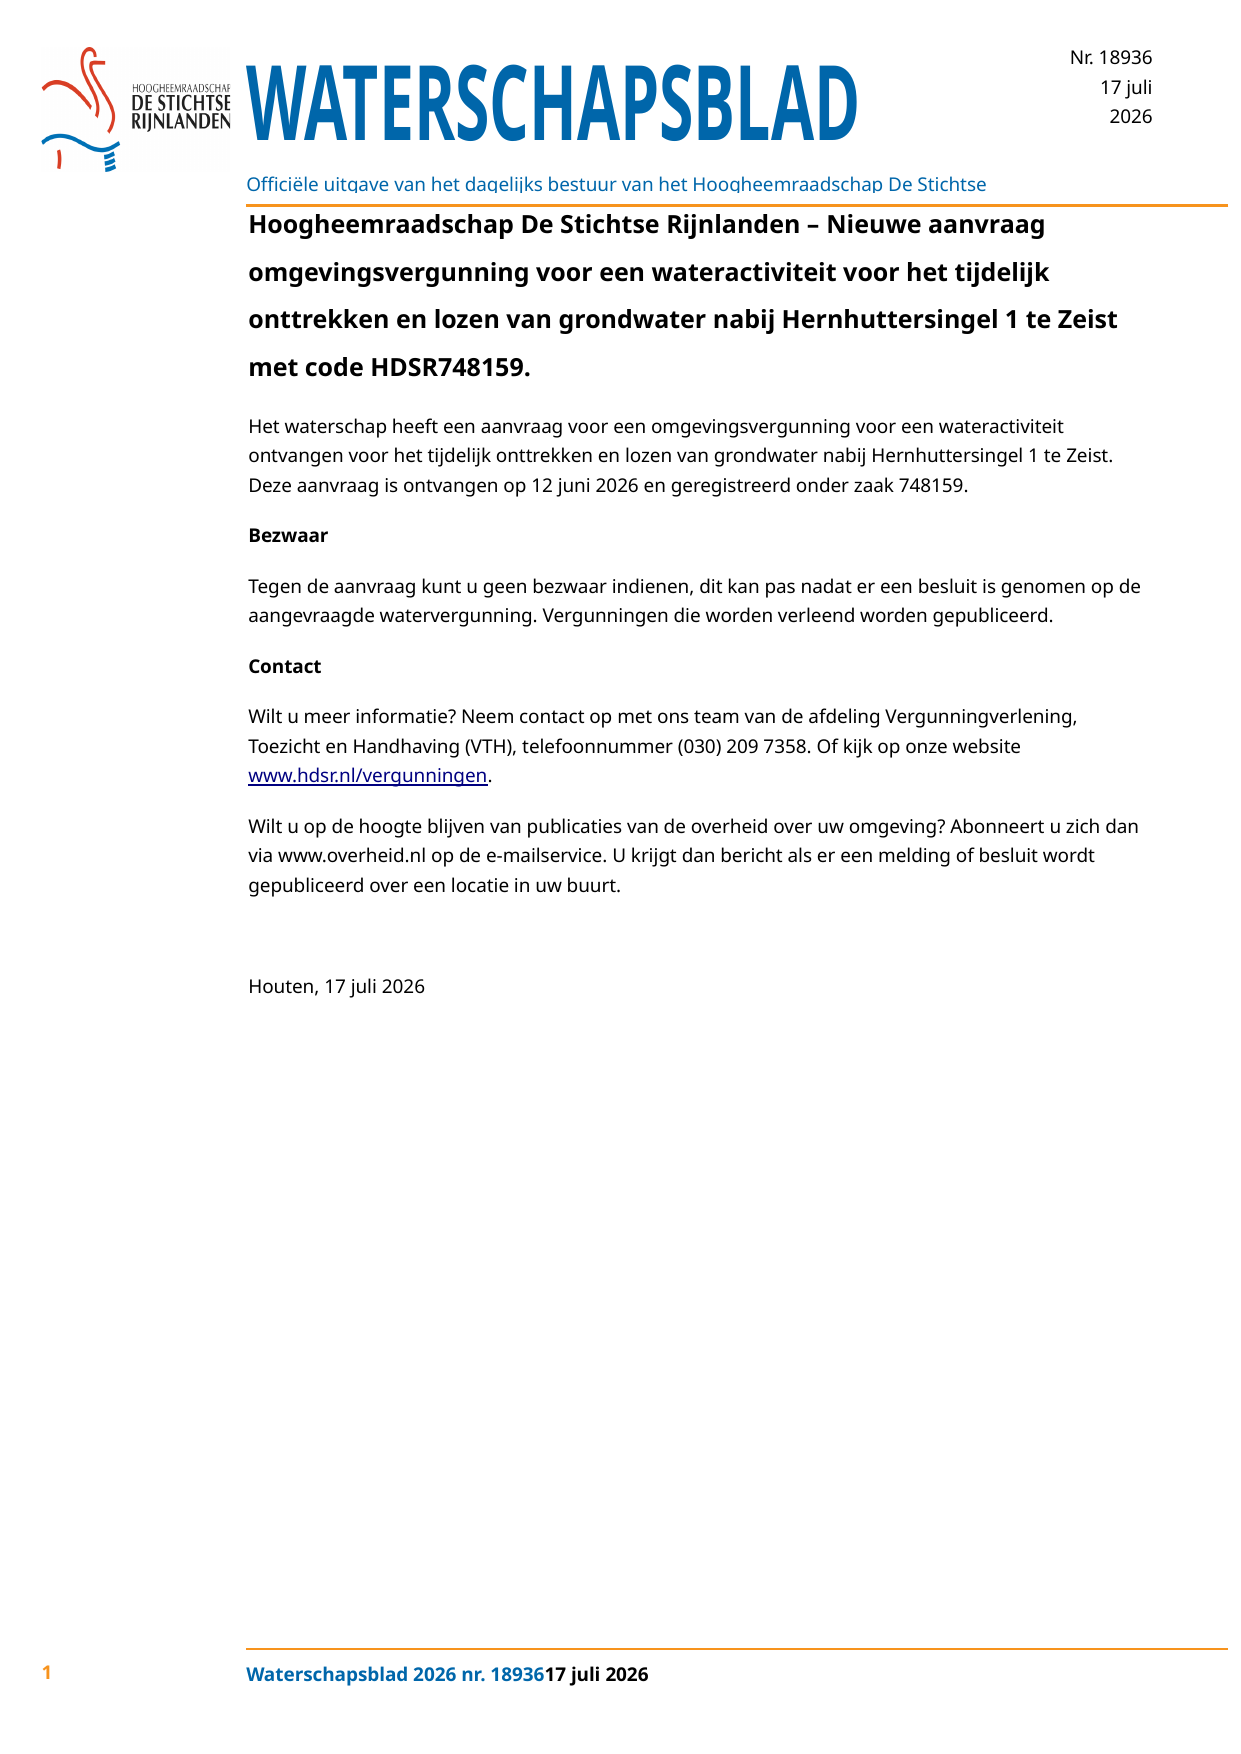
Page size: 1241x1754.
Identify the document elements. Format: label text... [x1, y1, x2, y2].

text Wilt u op de hoogte blijven van publicaties van de overheid over uw omgeving? Abonneert u zich dan via www.overheid.nl op de e-mailservice. U krijgt dan bericht als er een melding of besluit wordt gepubliceerd over een locatie in uw buurt. [248, 813, 1152, 898]
text Contact [248, 653, 1152, 679]
text Houten, 17 juli 2026 [248, 973, 1152, 999]
text Hoogheemraadschap De Stichtse Rijnlanden – Nieuwe aanvraag omgevingsvergunning voor een wateractiviteit voor het tijdelijk onttrekken en lozen van grondwater nabij Hernhuttersingel 1 te Zeist met code HDSR748159. [248, 207, 1152, 384]
text Wilt u meer informatie? Neem contact op met ons team van de afdeling Vergunningverlening, Toezicht en Handhaving (VTH), telefoonnummer (030) 209 7358. Of kijk op onze website www.hdsr.nl/vergunningen. [248, 703, 1152, 788]
text Het waterschap heeft een aanvraag voor een omgevingsvergunning voor een wateractiviteit ontvangen voor het tijdelijk onttrekken en lozen van grondwater nabij Hernhuttersingel 1 te Zeist. Deze aanvraag is ontvangen op 12 juni 2026 en geregistreerd onder zaak 748159. [248, 413, 1152, 498]
text Tegen de aanvraag kunt u geen bezwaar indienen, dit kan pas nadat er een besluit is genomen op de aangevraagde watervergunning. Vergunningen die worden verleend worden gepubliceerd. [248, 573, 1152, 628]
picture [41, 47, 231, 172]
text Bezwaar [248, 523, 1152, 548]
